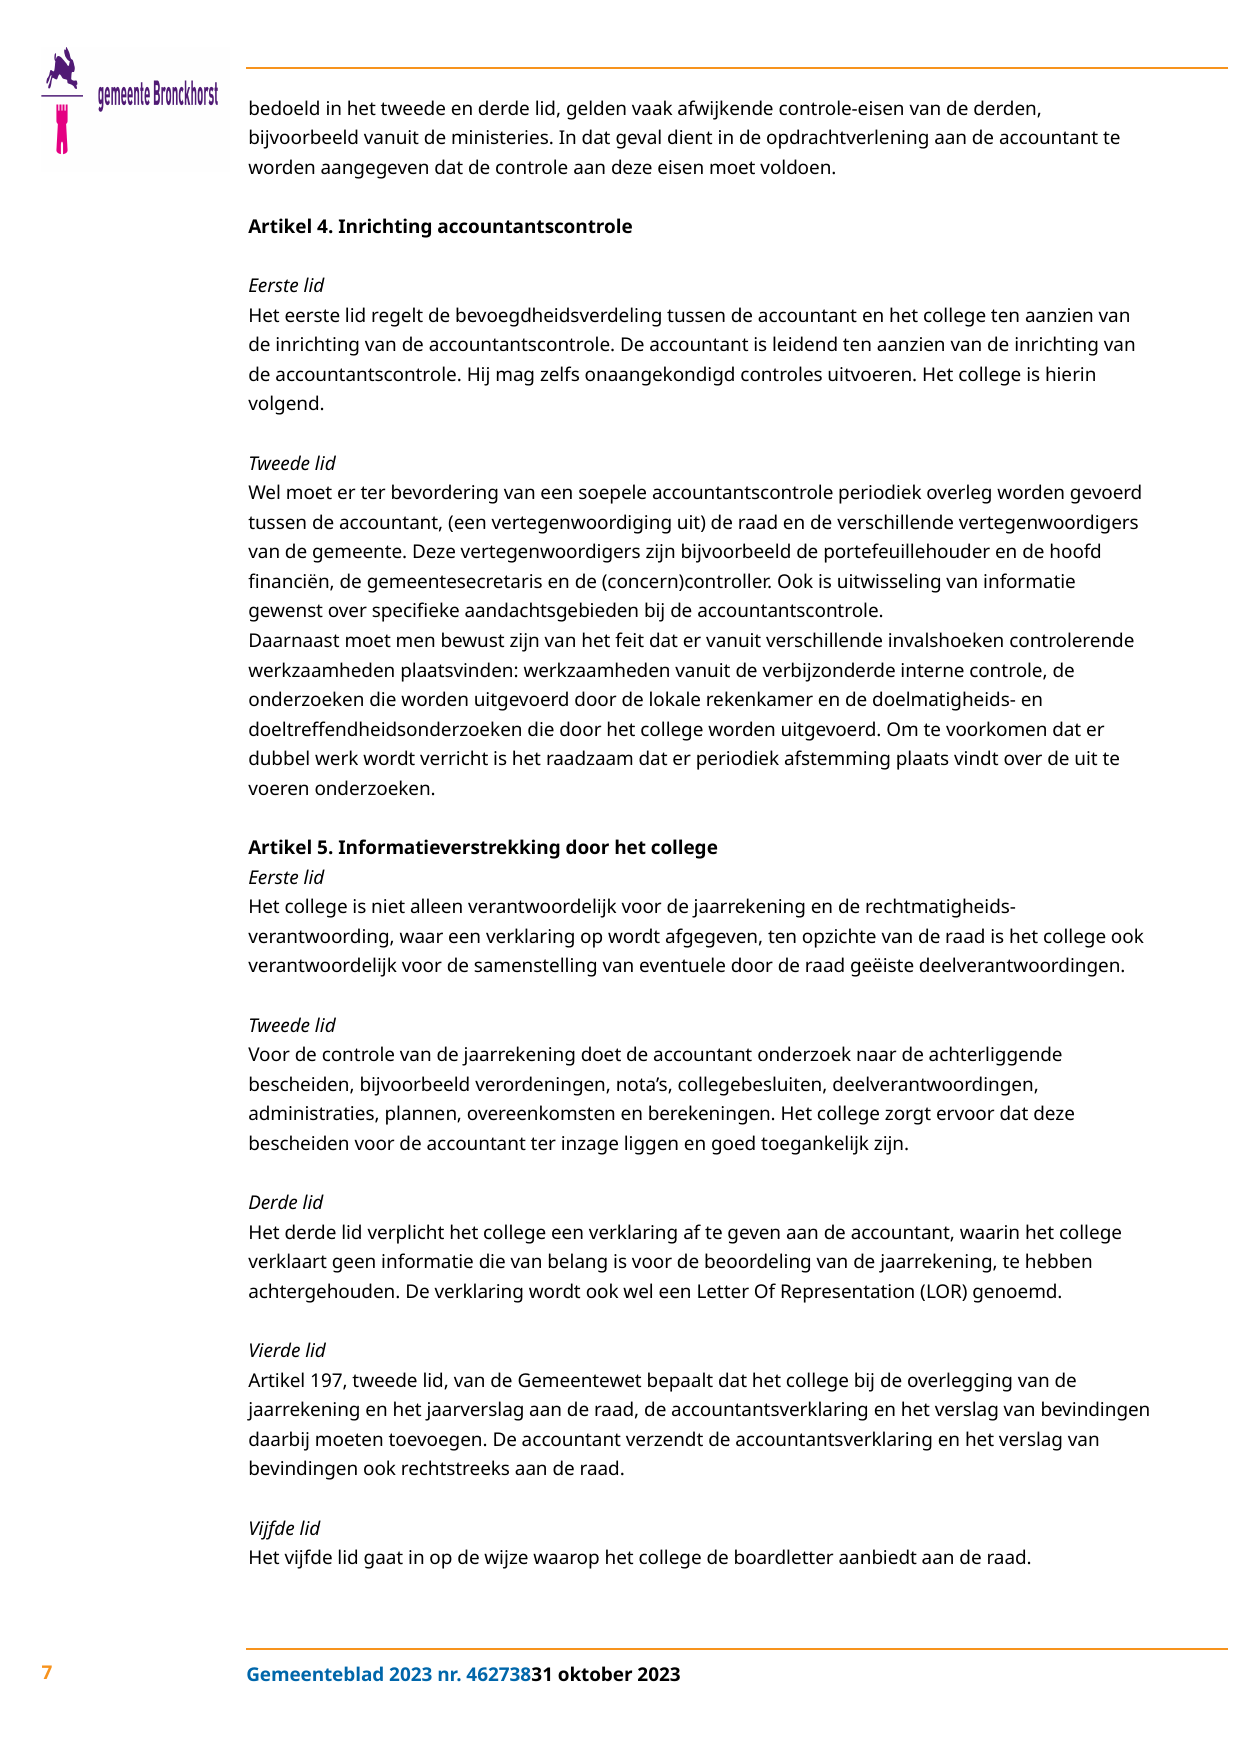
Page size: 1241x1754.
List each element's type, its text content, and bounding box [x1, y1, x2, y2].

text Tweede lid [248, 1012, 1152, 1038]
text Wel moet er ter bevordering van een soepele accountantscontrole periodiek overleg worden gevoerd tussen de accountant, (een vertegenwoordiging uit) de raad en de verschillende vertegenwoordigers van de gemeente. Deze vertegenwoordigers zijn bijvoorbeeld de portefeuillehouder en de hoofd financiën, de gemeentesecretaris en de (concern)controller. Ook is uitwisseling van informatie gewenst over specifieke aandachtsgebieden bij de accountantscontrole. [248, 479, 1152, 623]
text Vijfde lid [248, 1515, 1152, 1541]
text Het college is niet alleen verantwoordelijk voor de jaarrekening en de rechtmatigheids-verantwoording, waar een verklaring op wordt afgegeven, ten opzichte van de raad is het college ook verantwoordelijk voor de samenstelling van eventuele door de raad geëiste deelverantwoordingen. [248, 893, 1152, 978]
text Derde lid [248, 1189, 1152, 1215]
text Tweede lid [248, 450, 1152, 476]
text Het eerste lid regelt de bevoegdheidsverdeling tussen de accountant en het college ten aanzien van de inrichting van de accountantscontrole. De accountant is leidend ten aanzien van de inrichting van de accountantscontrole. Hij mag zelfs onaangekondigd controles uitvoeren. Het college is hierin volgend. [248, 302, 1152, 416]
text Eerste lid [248, 864, 1152, 890]
text Het vijfde lid gaat in op de wijze waarop het college de boardletter aanbiedt aan de raad. [248, 1544, 1152, 1570]
text Eerste lid [248, 272, 1152, 298]
text Artikel 197, tweede lid, van de Gemeentewet bepaalt dat het college bij de overlegging van de jaarrekening en het jaarverslag aan de raad, de accountantsverklaring en het verslag van bevindingen daarbij moeten toevoegen. De accountant verzendt de accountantsverklaring en het verslag van bevindingen ook rechtstreeks aan de raad. [248, 1367, 1152, 1481]
text Het derde lid verplicht het college een verklaring af te geven aan de accountant, waarin het college verklaart geen informatie die van belang is voor de beoordeling van de jaarrekening, te hebben achtergehouden. De verklaring wordt ook wel een Letter Of Representation (LOR) genoemd. [248, 1219, 1152, 1304]
text Artikel 4. Inrichting accountantscontrole [248, 213, 1152, 239]
text bedoeld in het tweede en derde lid, gelden vaak afwijkende controle-eisen van de derden, bijvoorbeeld vanuit de ministeries. In dat geval dient in de opdrachtverlening aan de accountant te worden aangegeven dat de controle aan deze eisen moet voldoen. [248, 95, 1152, 180]
text Daarnaast moet men bewust zijn van het feit dat er vanuit verschillende invalshoeken controlerende werkzaamheden plaatsvinden: werkzaamheden vanuit de verbijzonderde interne controle, de onderzoeken die worden uitgevoerd door de lokale rekenkamer en de doelmatigheids- en doeltreffendheidsonderzoeken die door het college worden uitgevoerd. Om te voorkomen dat er dubbel werk wordt verricht is het raadzaam dat er periodiek afstemming plaats vindt over de uit te voeren onderzoeken. [248, 627, 1152, 801]
text Artikel 5. Informatieverstrekking door het college [248, 834, 1152, 860]
text Vierde lid [248, 1337, 1152, 1363]
picture [41, 47, 231, 172]
text Voor de controle van de jaarrekening doet de accountant onderzoek naar de achterliggende bescheiden, bijvoorbeeld verordeningen, nota’s, collegebesluiten, deelverantwoordingen, administraties, plannen, overeenkomsten en berekeningen. Het college zorgt ervoor dat deze bescheiden voor de accountant ter inzage liggen en goed toegankelijk zijn. [248, 1041, 1152, 1156]
